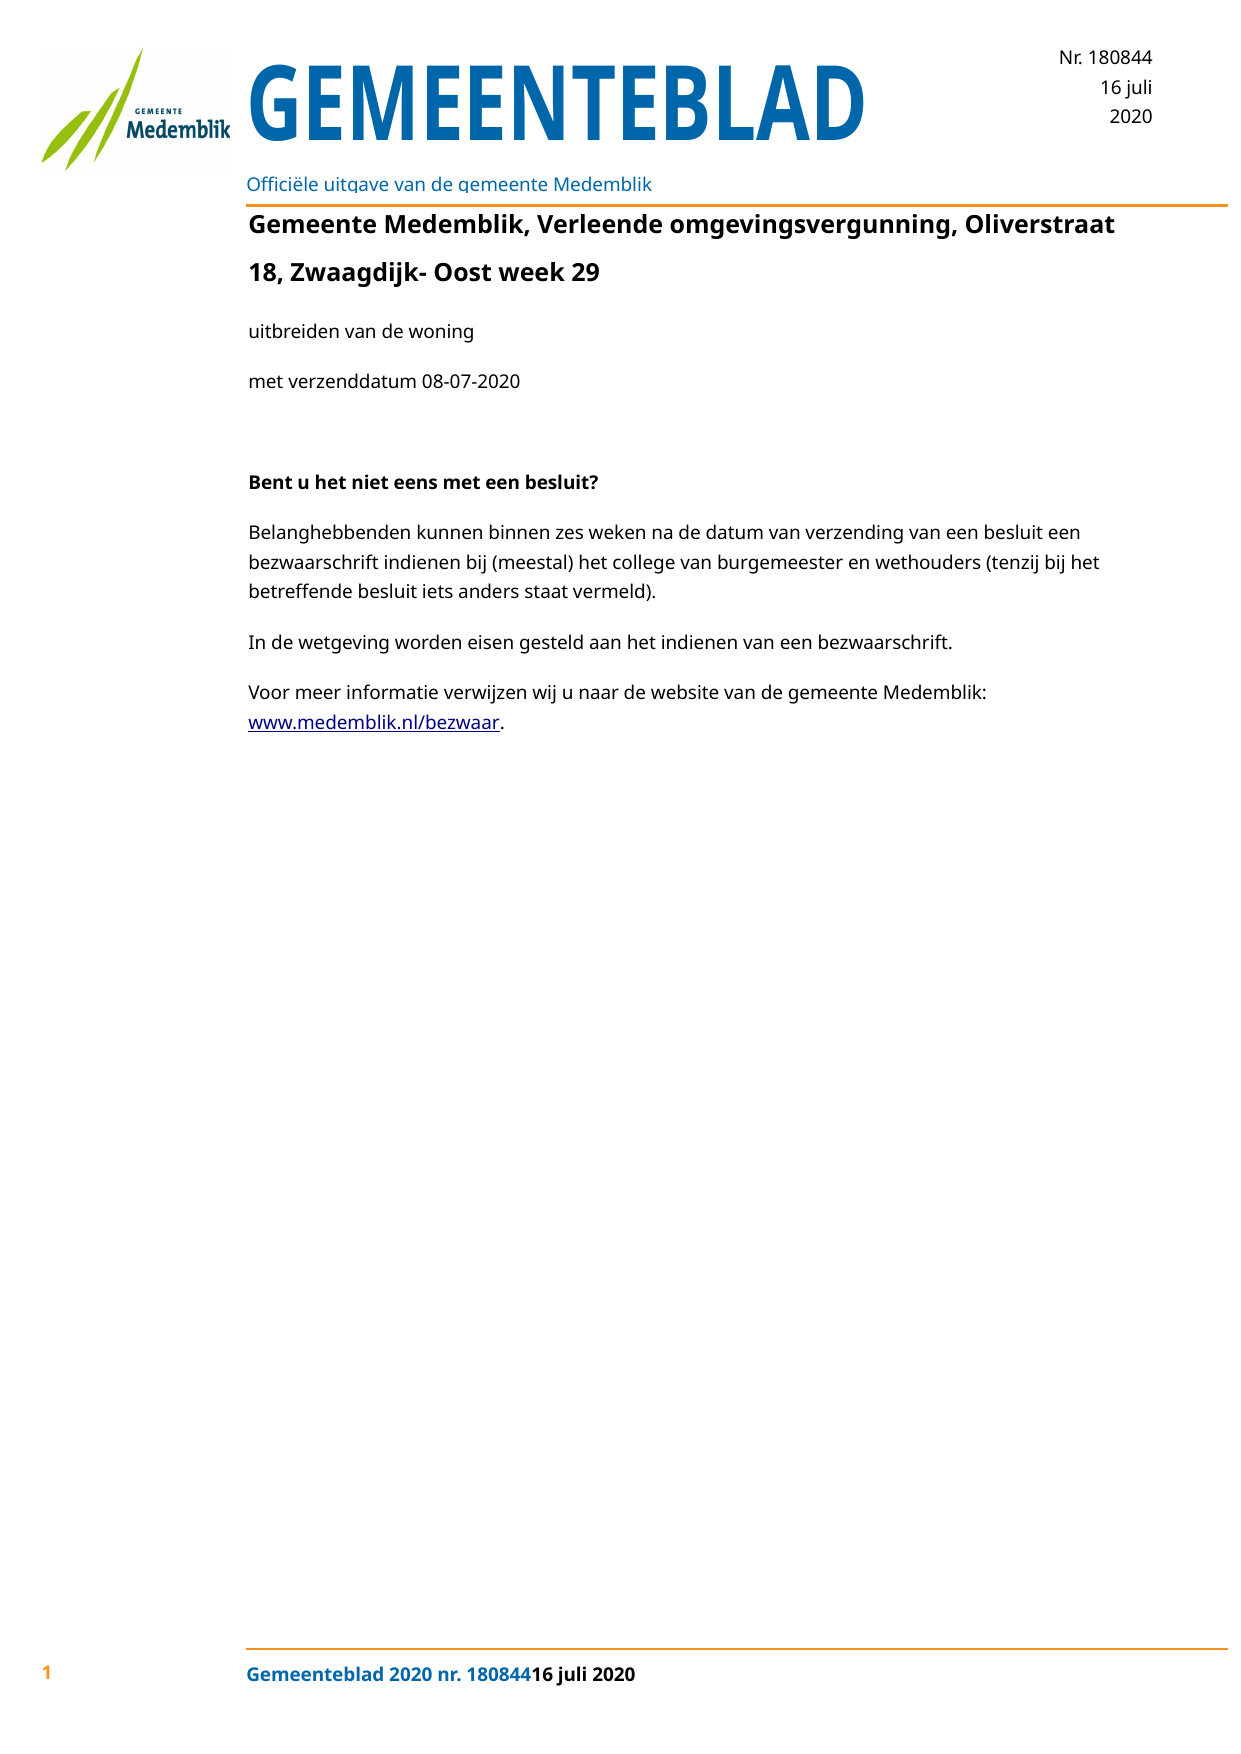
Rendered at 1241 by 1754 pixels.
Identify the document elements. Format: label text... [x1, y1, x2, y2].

text met verzenddatum 08-07-2020 [248, 368, 1152, 394]
text Bent u het niet eens met een besluit? [248, 469, 1152, 495]
text Gemeente Medemblik, Verleende omgevingsvergunning, Oliverstraat 18, Zwaagdijk- Oost week 29 [248, 207, 1152, 288]
text In de wetgeving worden eisen gesteld aan het indienen van een bezwaarschrift. [248, 629, 1152, 655]
picture [41, 47, 231, 172]
text Belanghebbenden kunnen binnen zes weken na de datum van verzending van een besluit een bezwaarschrift indienen bij (meestal) het college van burgemeester en wethouders (tenzij bij het betreffende besluit iets anders staat vermeld). [248, 519, 1152, 604]
text Voor meer informatie verwijzen wij u naar de website van de gemeente Medemblik: www.medemblik.nl/bezwaar. [248, 679, 1152, 735]
text uitbreiden van de woning [248, 318, 1152, 344]
